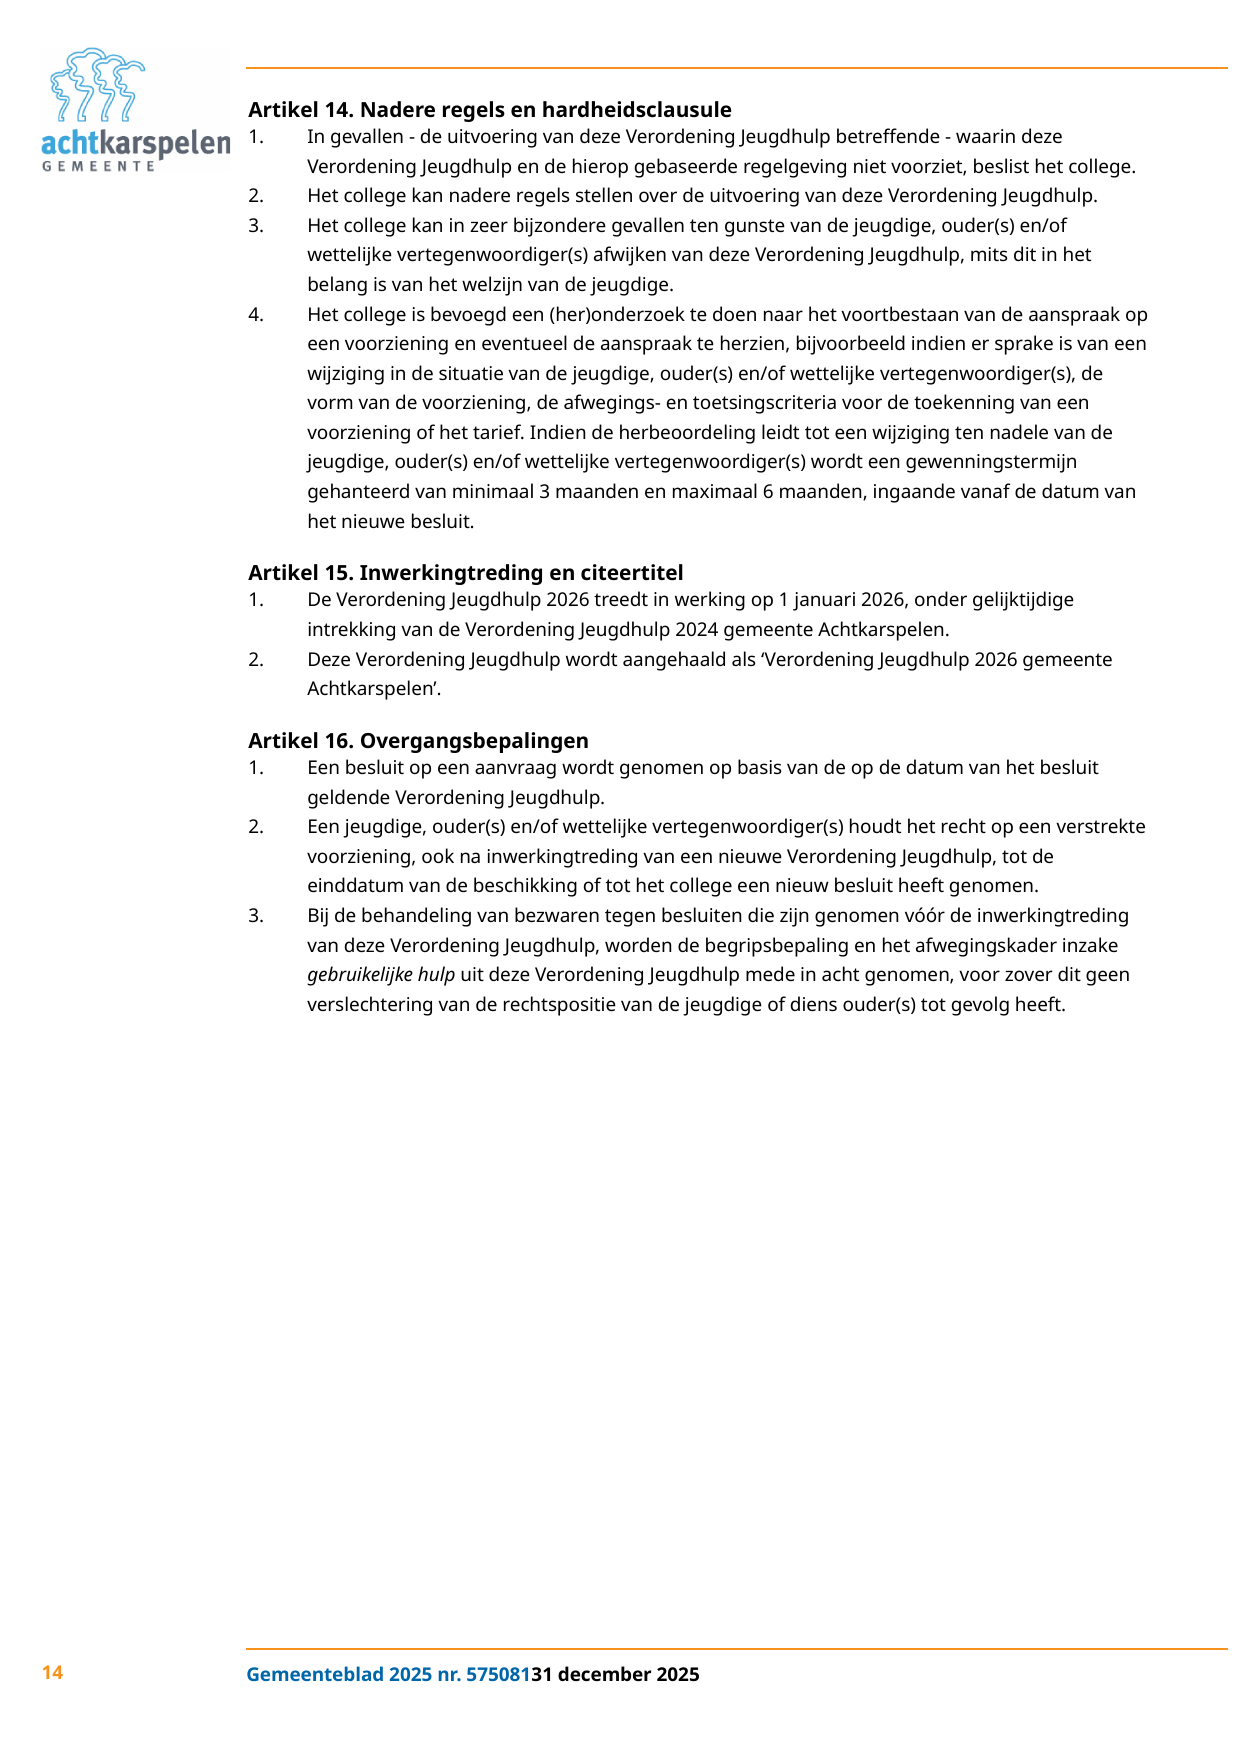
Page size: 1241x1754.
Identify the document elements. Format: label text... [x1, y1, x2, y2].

text Artikel 15. Inwerkingtreding en citeertitel [248, 558, 1152, 587]
picture [41, 47, 231, 172]
list De Verordening Jeugdhulp 2026 treedt in werking op 1 januari 2026, onder gelijktijdige intrekking van de Verordening Jeugdhulp 2024 gemeente Achtkarspelen. [248, 587, 1152, 642]
list Een jeugdige, ouder(s) en/of wettelijke vertegenwoordiger(s) houdt het recht op een verstrekte voorziening, ook na inwerkingtreding van een nieuwe Verordening Jeugdhulp, tot de einddatum van de beschikking of tot het college een nieuw besluit heeft genomen. [248, 813, 1152, 898]
list Een besluit op een aanvraag wordt genomen op basis van de op de datum van het besluit geldende Verordening Jeugdhulp. [248, 754, 1152, 809]
text Artikel 16. Overgangsbepalingen [248, 726, 1152, 754]
list Deze Verordening Jeugdhulp wordt aangehaald als ‘Verordening Jeugdhulp 2026 gemeente Achtkarspelen’. [248, 646, 1152, 701]
list Het college kan in zeer bijzondere gevallen ten gunste van de jeugdige, ouder(s) en/of wettelijke vertegenwoordiger(s) afwijken van deze Verordening Jeugdhulp, mits dit in het belang is van het welzijn van de jeugdige. [248, 212, 1152, 297]
list Bij de behandeling van bezwaren tegen besluiten die zijn genomen vóór de inwerkingtreding van deze Verordening Jeugdhulp, worden de begripsbepaling en het afwegingskader inzake gebruikelijke hulp uit deze Verordening Jeugdhulp mede in acht genomen, voor zover dit geen verslechtering van de rechtspositie van de jeugdige of diens ouder(s) tot gevolg heeft. [248, 902, 1152, 1017]
list Het college is bevoegd een (her)onderzoek te doen naar het voortbestaan van de aanspraak op een voorziening en eventueel de aanspraak te herzien, bijvoorbeeld indien er sprake is van een wijziging in de situatie van de jeugdige, ouder(s) en/of wettelijke vertegenwoordiger(s), de vorm van de voorziening, de afwegings- en toetsingscriteria voor de toekenning van een voorziening of het tarief. Indien de herbeoordeling leidt tot een wijziging ten nadele van de jeugdige, ouder(s) en/of wettelijke vertegenwoordiger(s) wordt een gewenningstermijn gehanteerd van minimaal 3 maanden en maximaal 6 maanden, ingaande vanaf de datum van het nieuwe besluit. [248, 301, 1152, 533]
list Het college kan nadere regels stellen over de uitvoering van deze Verordening Jeugdhulp. [248, 182, 1152, 208]
text Artikel 14. Nadere regels en hardheidsclausule [248, 95, 1152, 123]
list In gevallen - de uitvoering van deze Verordening Jeugdhulp betreffende - waarin deze Verordening Jeugdhulp en de hierop gebaseerde regelgeving niet voorziet, beslist het college. [248, 123, 1152, 178]
